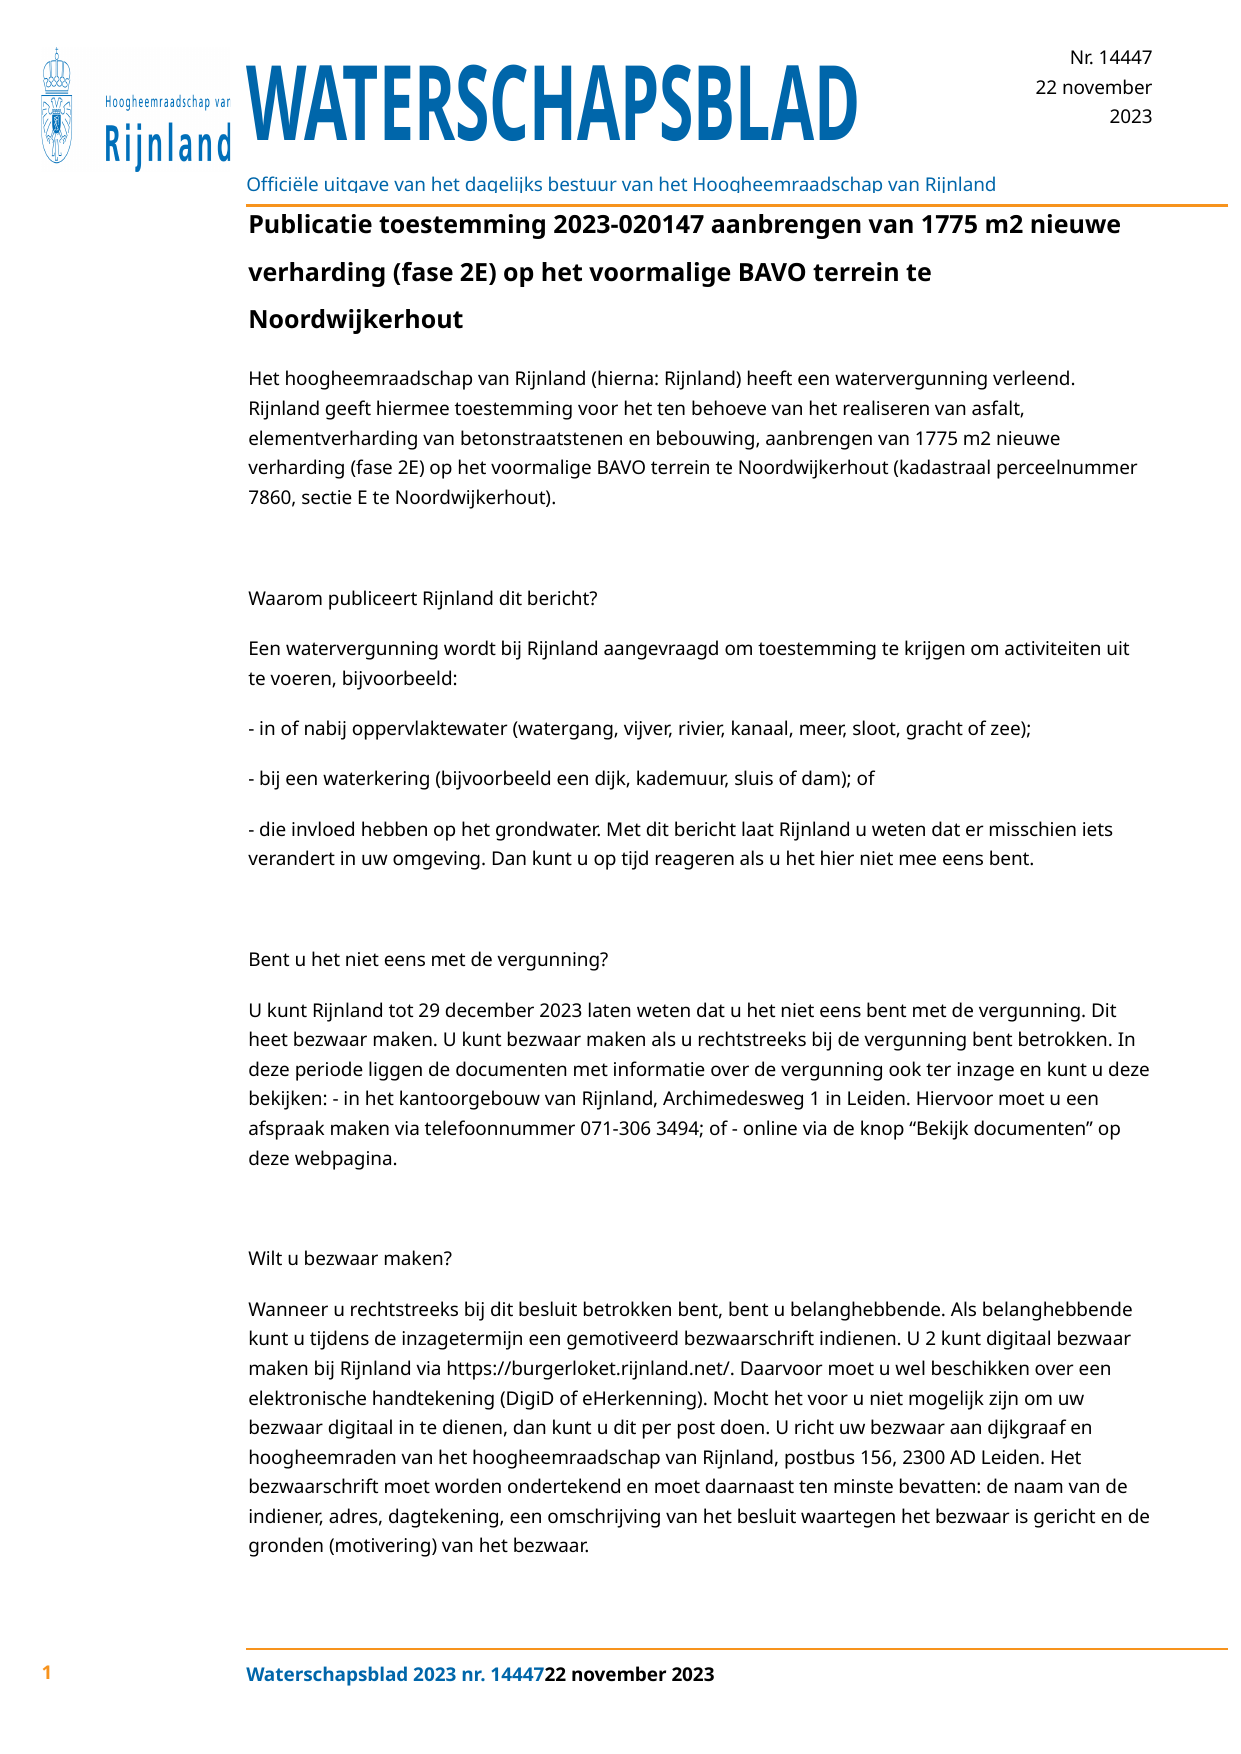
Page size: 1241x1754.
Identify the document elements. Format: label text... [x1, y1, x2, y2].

text - in of nabij oppervlaktewater (watergang, vijver, rivier, kanaal, meer, sloot, gracht of zee); [248, 715, 1152, 741]
text U kunt Rijnland tot 29 december 2023 laten weten dat u het niet eens bent met de vergunning. Dit heet bezwaar maken. U kunt bezwaar maken als u rechtstreeks bij de vergunning bent betrokken. In deze periode liggen de documenten met informatie over de vergunning ook ter inzage en kunt u deze bekijken: - in het kantoorgebouw van Rijnland, Archimedesweg 1 in Leiden. Hiervoor moet u een afspraak maken via telefoonnummer 071-306 3494; of - online via de knop “Bekijk documenten” op deze webpagina. [248, 997, 1152, 1170]
text Wilt u bezwaar maken? [248, 1246, 1152, 1271]
text - bij een waterkering (bijvoorbeeld een dijk, kademuur, sluis of dam); of [248, 766, 1152, 791]
text Publicatie toestemming 2023-020147 aanbrengen van 1775 m2 nieuwe verharding (fase 2E) op het voormalige BAVO terrein te Noordwijkerhout [248, 207, 1152, 336]
text Wanneer u rechtstreeks bij dit besluit betrokken bent, bent u belanghebbende. Als belanghebbende kunt u tijdens de inzagetermijn een gemotiveerd bezwaarschrift indienen. U 2 kunt digitaal bezwaar maken bij Rijnland via https://burgerloket.rijnland.net/. Daarvoor moet u wel beschikken over een elektronische handtekening (DigiD of eHerkenning). Mocht het voor u niet mogelijk zijn om uw bezwaar digitaal in te dienen, dan kunt u dit per post doen. U richt uw bezwaar aan dijkgraaf en hoogheemraden van het hoogheemraadschap van Rijnland, postbus 156, 2300 AD Leiden. Het bezwaarschrift moet worden ondertekend en moet daarnaast ten minste bevatten: de naam van de indiener, adres, dagtekening, een omschrijving van het besluit waartegen het bezwaar is gericht en de gronden (motivering) van het bezwaar. [248, 1296, 1152, 1558]
text Bent u het niet eens met de vergunning? [248, 946, 1152, 972]
picture [41, 47, 231, 172]
text - die invloed hebben op het grondwater. Met dit bericht laat Rijnland u weten dat er misschien iets verandert in uw omgeving. Dan kunt u op tijd reageren als u het hier niet mee eens bent. [248, 816, 1152, 871]
text Een watervergunning wordt bij Rijnland aangevraagd om toestemming te krijgen om activiteiten uit te voeren, bijvoorbeeld: [248, 635, 1152, 690]
text Waarom publiceert Rijnland dit bericht? [248, 585, 1152, 610]
text Het hoogheemraadschap van Rijnland (hierna: Rijnland) heeft een watervergunning verleend. Rijnland geeft hiermee toestemming voor het ten behoeve van het realiseren van asfalt, elementverharding van betonstraatstenen en bebouwing, aanbrengen van 1775 m2 nieuwe verharding (fase 2E) op het voormalige BAVO terrein te Noordwijkerhout (kadastraal perceelnummer 7860, sectie E te Noordwijkerhout). [248, 366, 1152, 509]
